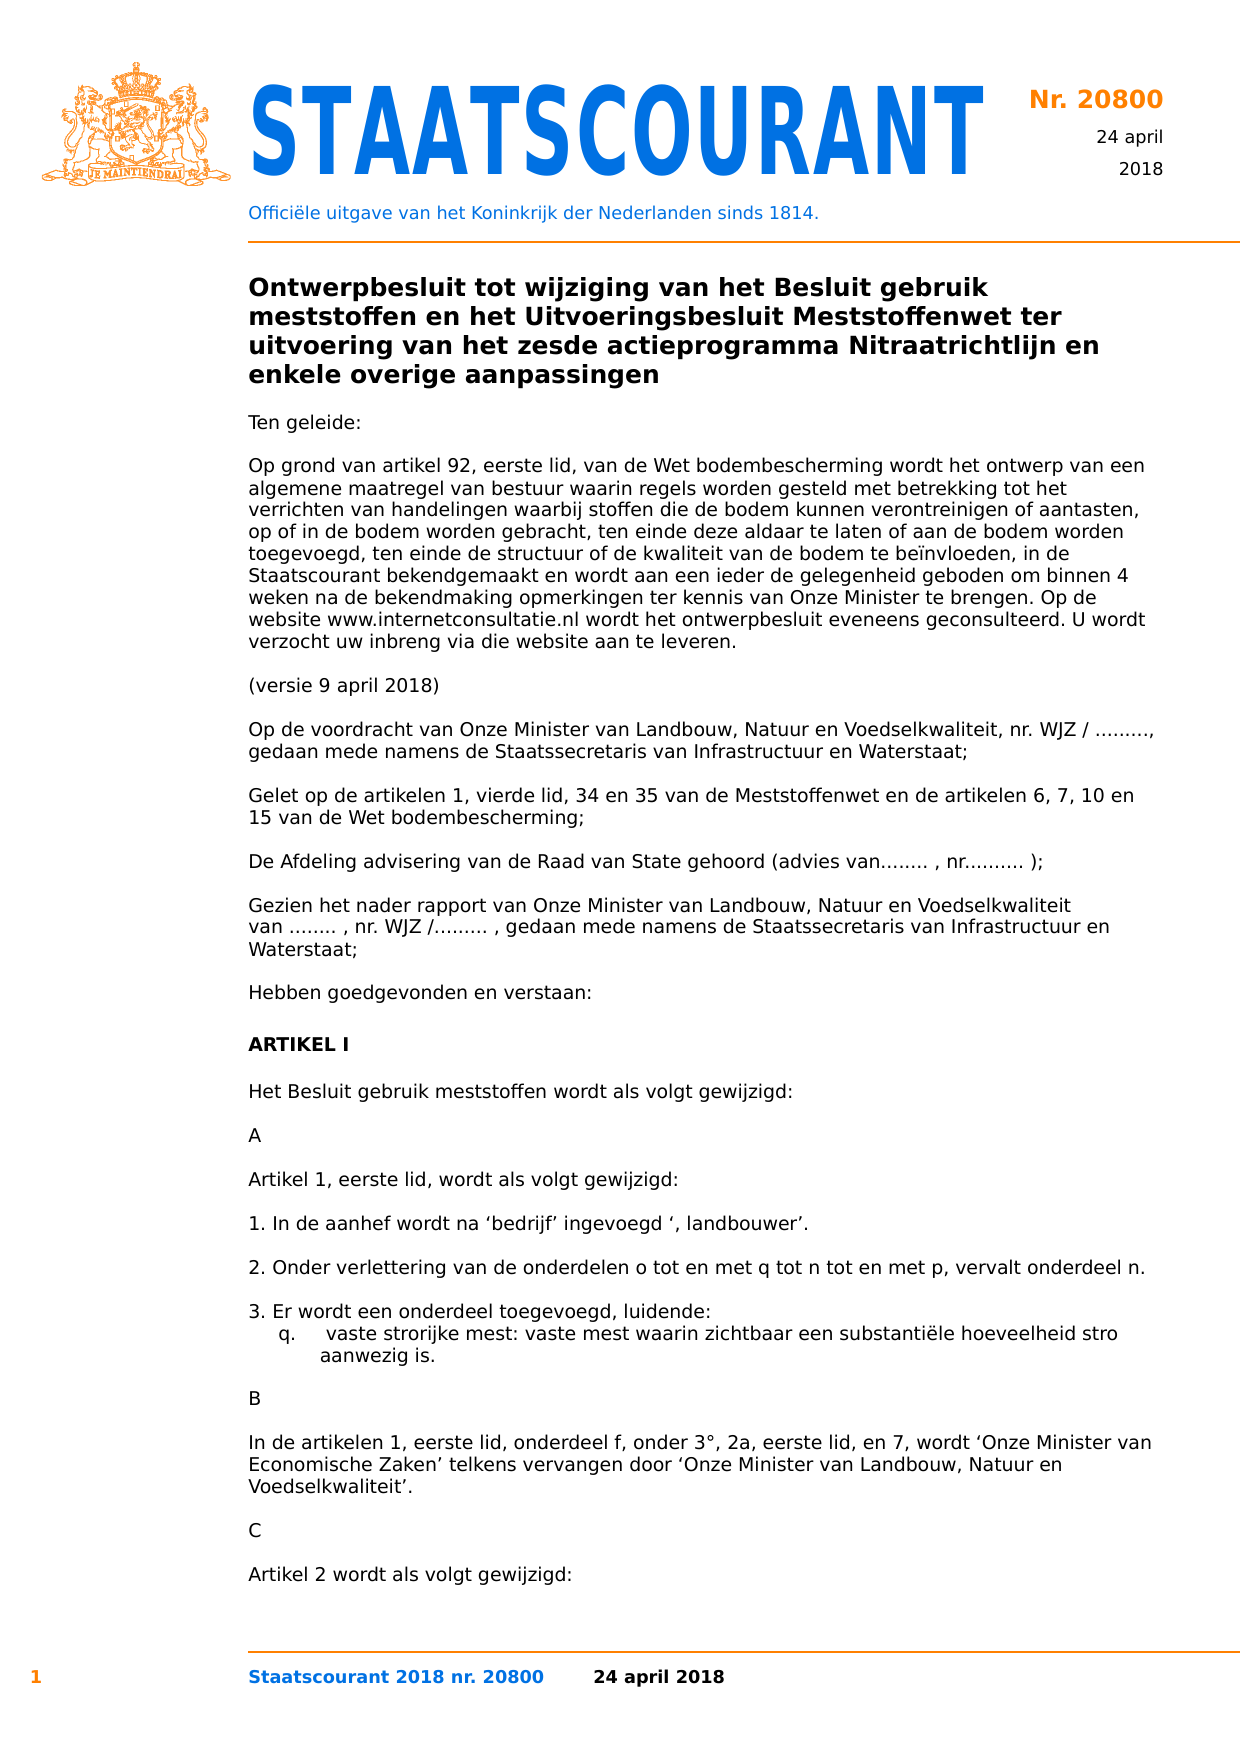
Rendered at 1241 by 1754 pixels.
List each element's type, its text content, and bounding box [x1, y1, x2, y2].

text Op grond van artikel 92, eerste lid, van de Wet bodembescherming wordt het ontwerp van een algemene maatregel van bestuur waarin regels worden gesteld met betrekking tot het verrichten van handelingen waarbij stoffen die de bodem kunnen verontreinigen of aantasten, op of in de bodem worden gebracht, ten einde deze aldaar te laten of aan de bodem worden toegevoegd, ten einde de structuur of de kwaliteit van de bodem te beïnvloeden, in de Staatscourant bekendgemaakt en wordt aan een ieder de gelegenheid geboden om binnen 4 weken na de bekendmaking opmerkingen ter kennis van Onze Minister te brengen. Op de website www.internetconsultatie.nl wordt het ontwerpbesluit eveneens geconsulteerd. U wordt verzocht uw inbreng via die website aan te leveren. [248, 455, 1163, 653]
text Het Besluit gebruik meststoffen wordt als volgt gewijzigd: [248, 1081, 1163, 1103]
text 1. In de aanhef wordt na ‘bedrijf’ ingevoegd ‘, landbouwer’. [248, 1213, 1163, 1235]
text A [248, 1125, 1163, 1147]
text B [248, 1388, 1163, 1410]
table_header [25, 62, 248, 241]
text 3. Er wordt een onderdeel toegevoegd, luidende: [248, 1301, 1163, 1322]
text Artikel 1, eerste lid, wordt als volgt gewijzigd: [248, 1169, 1163, 1191]
text Gezien het nader rapport van Onze Minister van Landbouw, Natuur en Voedselkwaliteit van ........ , nr. WJZ /......... , gedaan mede namens de Staatssecretaris van Infrastructuur en Waterstaat; [248, 894, 1163, 960]
text Ten geleide: [248, 412, 1163, 433]
text Op de voordracht van Onze Minister van Landbouw, Natuur en Voedselkwaliteit, nr. WJZ / ........., gedaan mede namens de Staatssecretaris van Infrastructuur en Waterstaat; [248, 719, 1163, 763]
text q. vaste strorijke mest: vaste mest waarin zichtbaar een substantiële hoeveelheid stro aanwezig is. [278, 1322, 1163, 1366]
text Gelet op de artikelen 1, vierde lid, 34 en 35 van de Meststoffenwet en de artikelen 6, 7, 10 en 15 van de Wet bodembescherming; [248, 785, 1163, 829]
subtitle ARTIKEL I [248, 1034, 1163, 1056]
table_header STAATSCOURANT [248, 62, 998, 203]
text Hebben goedgevonden en verstaan: [248, 982, 1163, 1004]
table_cell 24 april [998, 121, 1240, 153]
picture [41, 62, 231, 186]
table_cell Officiële uitgave van het Koninkrijk der Nederlanden sinds 1814. [248, 203, 1240, 241]
table_cell 2018 [998, 153, 1240, 203]
text (versie 9 april 2018) [248, 675, 1163, 697]
text C [248, 1520, 1163, 1542]
table_header Nr. 20800 [998, 62, 1240, 121]
text Artikel 2 wordt als volgt gewijzigd: [248, 1564, 1163, 1586]
text 2. Onder verlettering van de onderdelen o tot en met q tot n tot en met p, vervalt onderdeel n. [248, 1257, 1163, 1279]
text In de artikelen 1, eerste lid, onderdeel f, onder 3°, 2a, eerste lid, en 7, wordt ‘Onze Minister van Economische Zaken’ telkens vervangen door ‘Onze Minister van Landbouw, Natuur en Voedselkwaliteit’. [248, 1432, 1163, 1498]
subtitle Ontwerpbesluit tot wijziging van het Besluit gebruik meststoffen en het Uitvoeringsbesluit Meststoffenwet ter uitvoering van het zesde actieprogramma Nitraatrichtlijn en enkele overige aanpassingen [248, 273, 1163, 390]
text De Afdeling advisering van de Raad van State gehoord (advies van........ , nr.......... ); [248, 851, 1163, 873]
